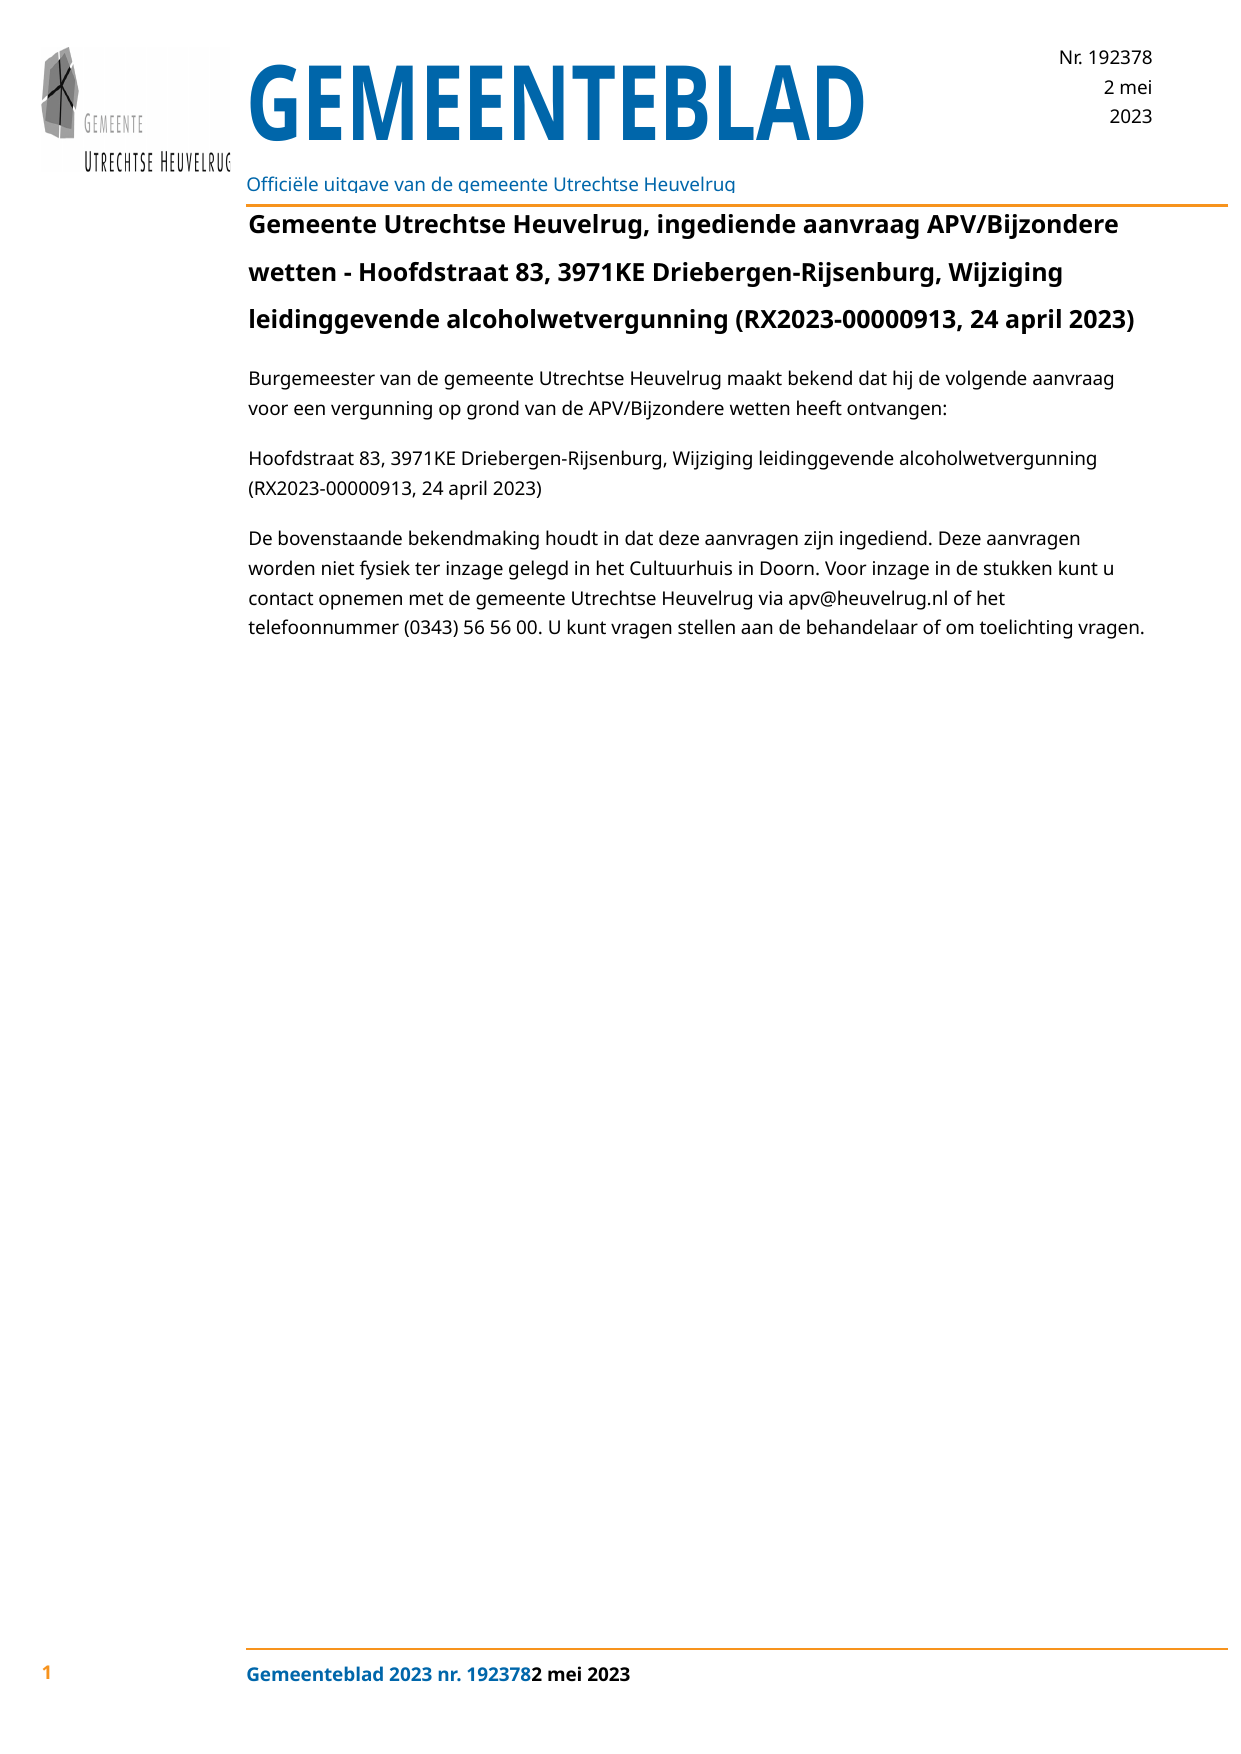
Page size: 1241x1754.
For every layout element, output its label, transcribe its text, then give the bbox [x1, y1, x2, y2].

text Gemeente Utrechtse Heuvelrug, ingediende aanvraag APV/Bijzondere wetten - Hoofdstraat 83, 3971KE Driebergen-Rijsenburg, Wijziging leidinggevende alcoholwetvergunning (RX2023-00000913, 24 april 2023) [248, 207, 1152, 336]
text Burgemeester van de gemeente Utrechtse Heuvelrug maakt bekend dat hij de volgende aanvraag voor een vergunning op grond van de APV/Bijzondere wetten heeft ontvangen: [248, 366, 1152, 421]
text De bovenstaande bekendmaking houdt in dat deze aanvragen zijn ingediend. Deze aanvragen worden niet fysiek ter inzage gelegd in het Cultuurhuis in Doorn. Voor inzage in de stukken kunt u contact opnemen met de gemeente Utrechtse Heuvelrug via apv@heuvelrug.nl of het telefoonnummer (0343) 56 56 00. U kunt vragen stellen aan de behandelaar of om toelichting vragen. [248, 526, 1152, 640]
picture [41, 47, 231, 172]
text Hoofdstraat 83, 3971KE Driebergen-Rijsenburg, Wijziging leidinggevende alcoholwetvergunning (RX2023-00000913, 24 april 2023) [248, 446, 1152, 501]
